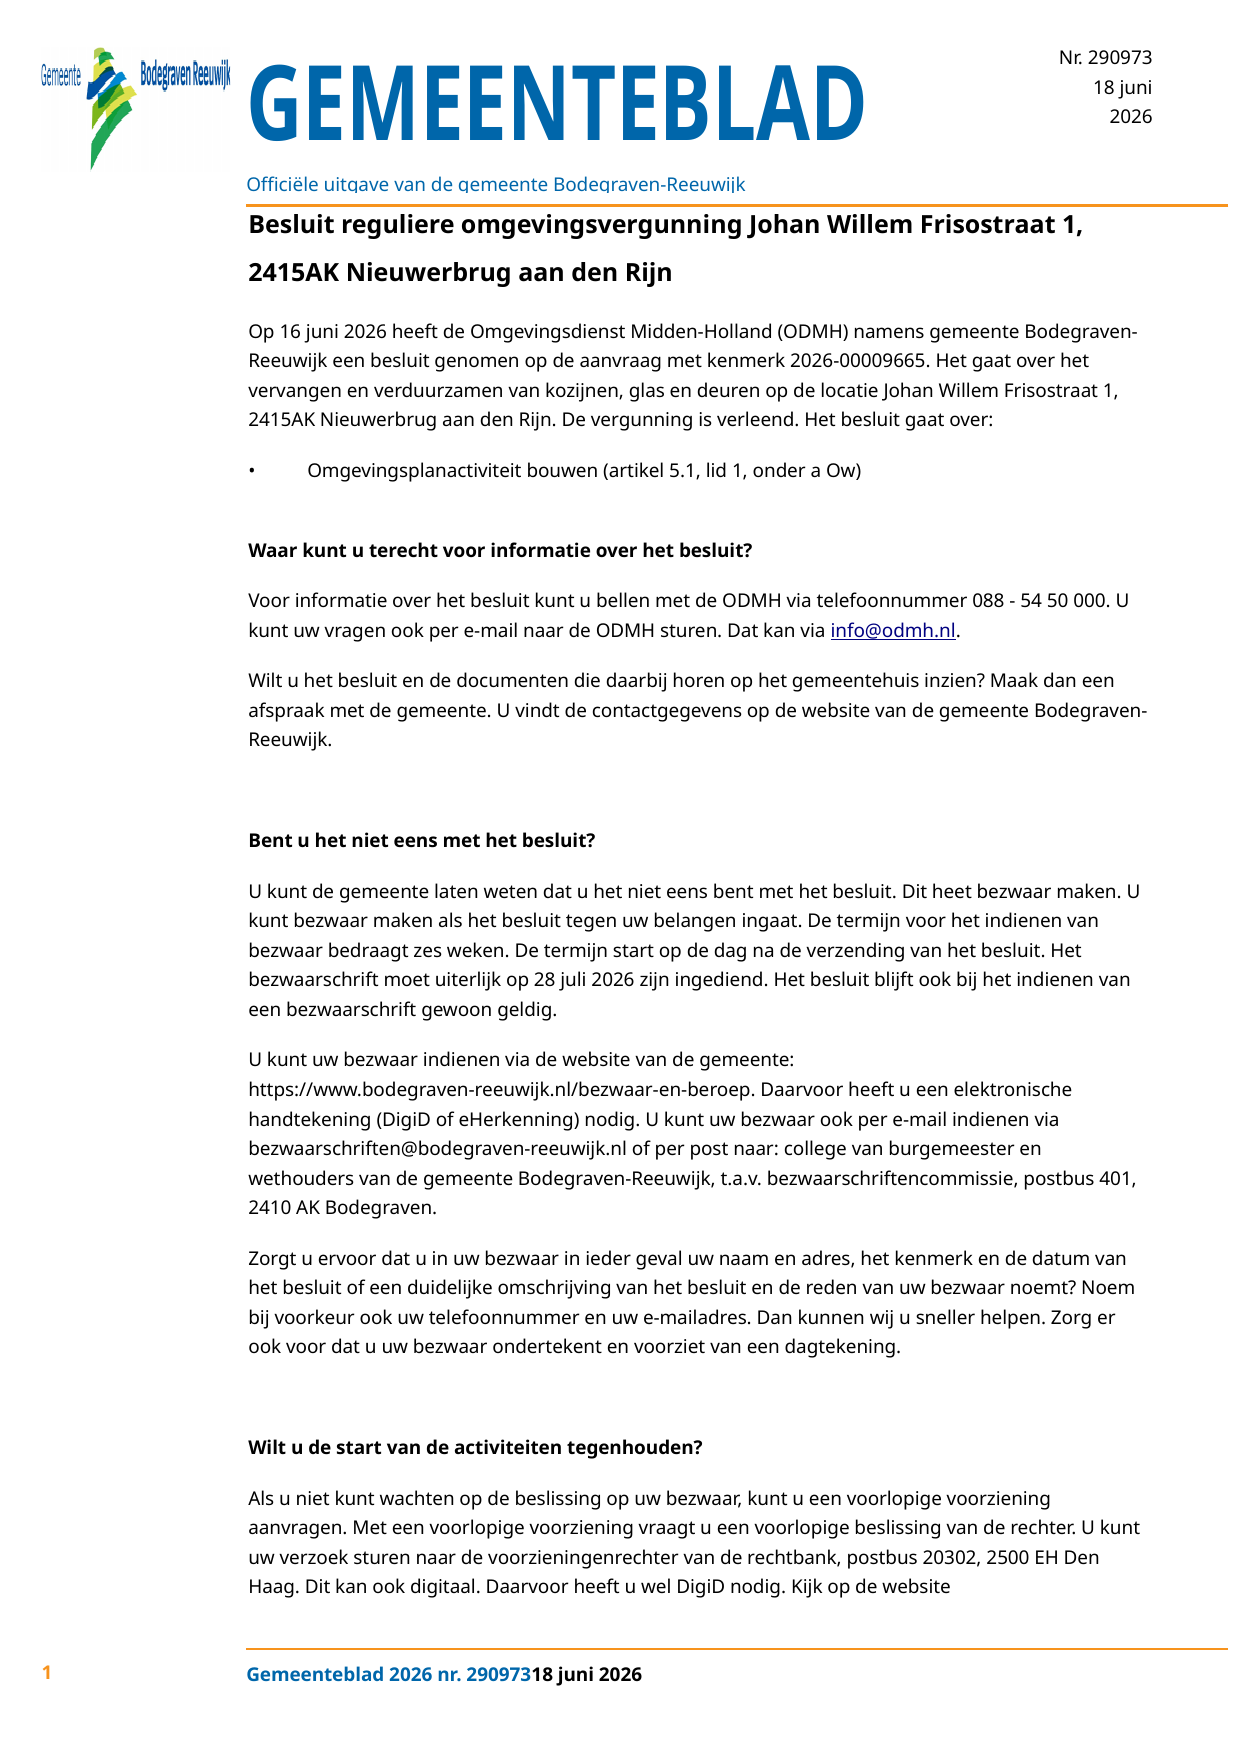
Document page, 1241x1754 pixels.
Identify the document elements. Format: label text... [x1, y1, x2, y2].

text Als u niet kunt wachten op de beslissing op uw bezwaar, kunt u een voorlopige voorziening aanvragen. Met een voorlopige voorziening vraagt u een voorlopige beslissing van de rechter. U kunt uw verzoek sturen naar de voorzieningenrechter van de rechtbank, postbus 20302, 2500 EH Den Haag. Dit kan ook digitaal. Daarvoor heeft u wel DigiD nodig. Kijk op de website [248, 1485, 1152, 1599]
text Op 16 juni 2026 heeft de Omgevingsdienst Midden-Holland (ODMH) namens gemeente Bodegraven-Reeuwijk een besluit genomen op de aanvraag met kenmerk 2026-00009665. Het gaat over het vervangen en verduurzamen van kozijnen, glas en deuren op de locatie Johan Willem Frisostraat 1, 2415AK Nieuwerbrug aan den Rijn. De vergunning is verleend. Het besluit gaat over: [248, 318, 1152, 432]
text Wilt u de start van de activiteiten tegenhouden? [248, 1434, 1152, 1460]
text Besluit reguliere omgevingsvergunning Johan Willem Frisostraat 1, 2415AK Nieuwerbrug aan den Rijn [248, 207, 1152, 288]
text U kunt uw bezwaar indienen via de website van de gemeente: https://www.bodegraven-reeuwijk.nl/bezwaar-en-beroep. Daarvoor heeft u een elektronische handtekening (DigiD of eHerkenning) nodig. U kunt uw bezwaar ook per e-mail indienen via bezwaarschriften@bodegraven-reeuwijk.nl of per post naar: college van burgemeester en wethouders van de gemeente Bodegraven-Reeuwijk, t.a.v. bezwaarschriftencommissie, postbus 401, 2410 AK Bodegraven. [248, 1047, 1152, 1220]
text Voor informatie over het besluit kunt u bellen met de ODMH via telefoonnummer 088 - 54 50 000. U kunt uw vragen ook per e-mail naar de ODMH sturen. Dat kan via info@odmh.nl. [248, 587, 1152, 643]
list Omgevingsplanactiviteit bouwen (artikel 5.1, lid 1, onder a Ow) [248, 457, 1152, 483]
text U kunt de gemeente laten weten dat u het niet eens bent met het besluit. Dit heet bezwaar maken. U kunt bezwaar maken als het besluit tegen uw belangen ingaat. De termijn voor het indienen van bezwaar bedraagt zes weken. De termijn start op de dag na de verzending van het besluit. Het bezwaarschrift moet uiterlijk op 28 juli 2026 zijn ingediend. Het besluit blijft ook bij het indienen van een bezwaarschrift gewoon geldig. [248, 878, 1152, 1022]
text Waar kunt u terecht voor informatie over het besluit? [248, 537, 1152, 563]
picture [41, 47, 231, 172]
text Wilt u het besluit en de documenten die daarbij horen op het gemeentehuis inzien? Maak dan een afspraak met de gemeente. U vindt de contactgegevens op de website van de gemeente Bodegraven-Reeuwijk. [248, 667, 1152, 752]
text Zorgt u ervoor dat u in uw bezwaar in ieder geval uw naam en adres, het kenmerk en de datum van het besluit of een duidelijke omschrijving van het besluit en de reden van uw bezwaar noemt? Noem bij voorkeur ook uw telefoonnummer en uw e-mailadres. Dan kunnen wij u sneller helpen. Zorg er ook voor dat u uw bezwaar ondertekent en voorziet van een dagtekening. [248, 1245, 1152, 1359]
text Bent u het niet eens met het besluit? [248, 827, 1152, 853]
